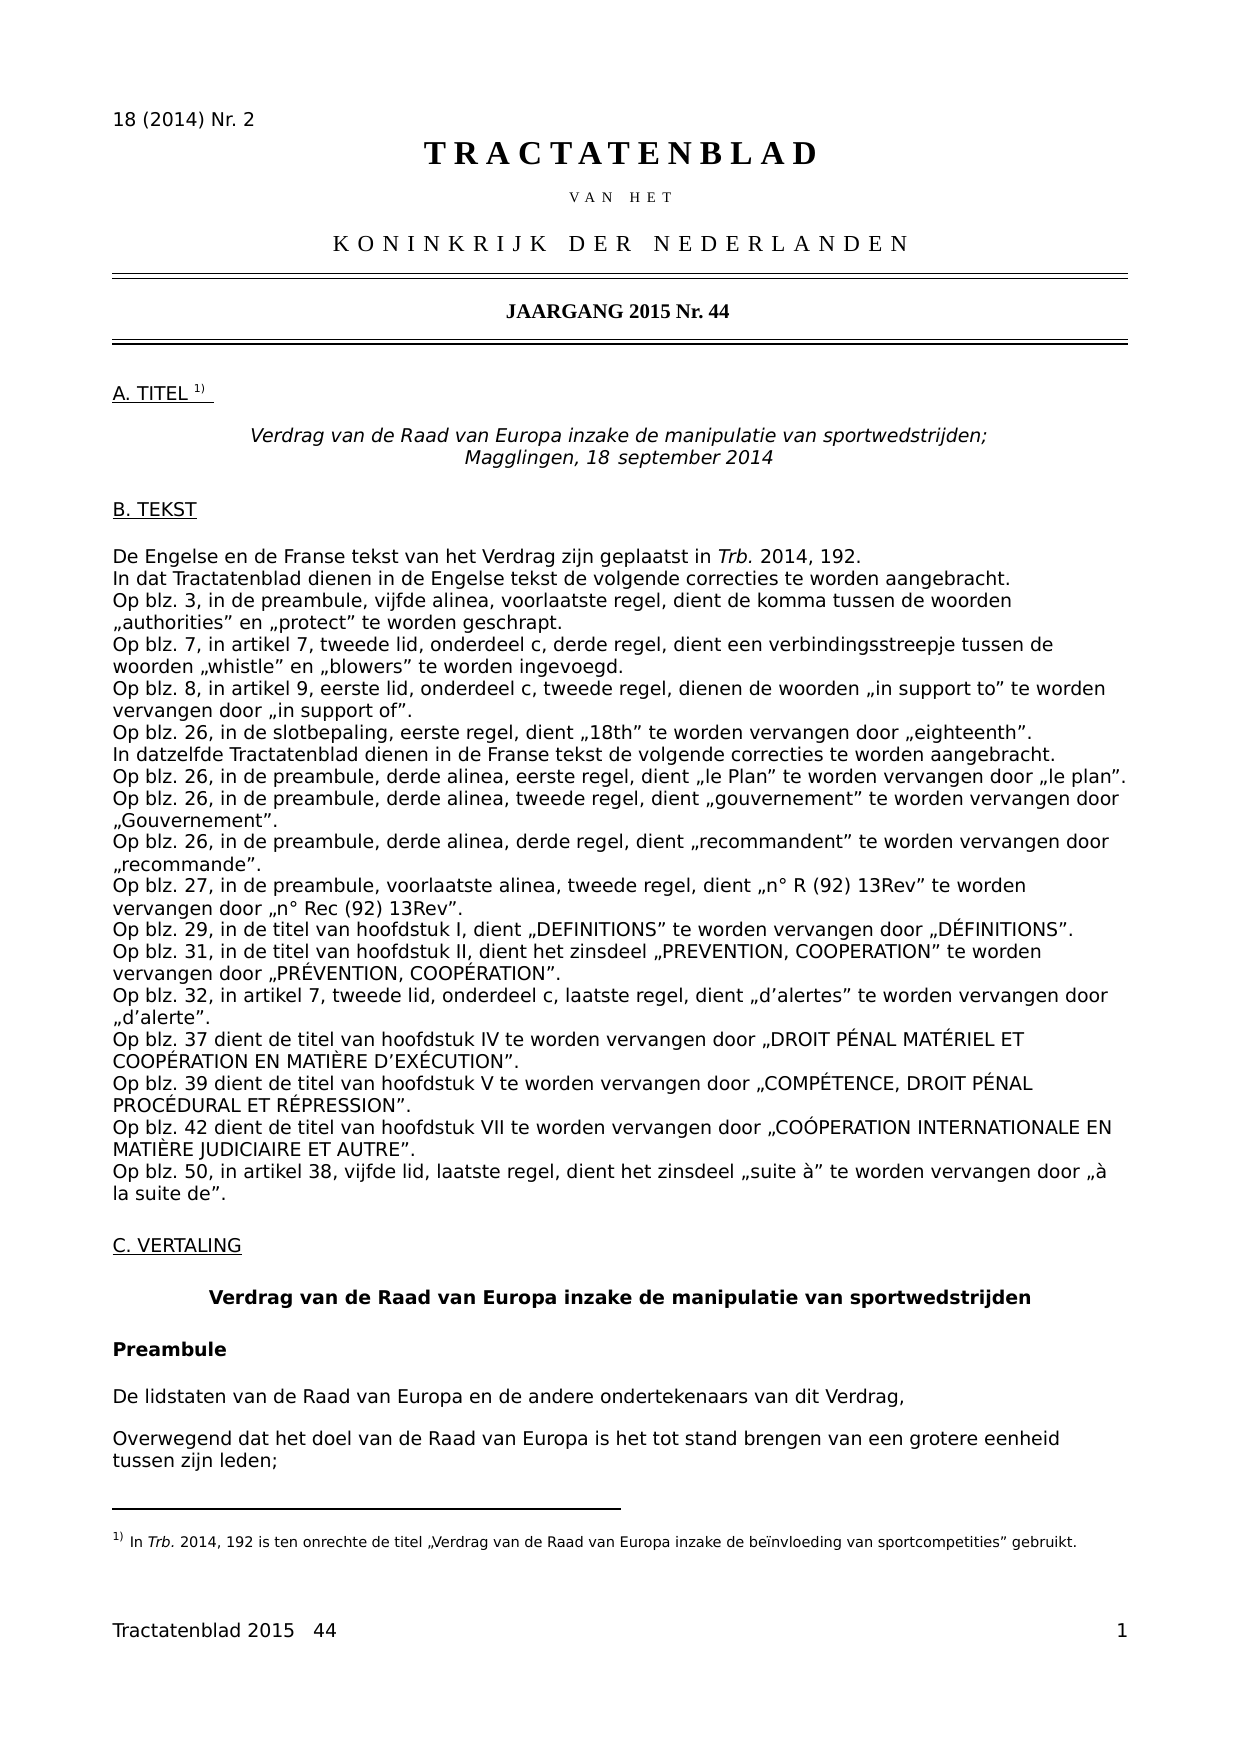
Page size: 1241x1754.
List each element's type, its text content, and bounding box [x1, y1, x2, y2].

text Op blz. 50, in artikel 38, vijfde lid, laatste regel, dient het zinsdeel „suite à” te worden vervangen door „à la suite de”. [112, 1161, 1128, 1205]
text Verdrag van de Raad van Europa inzake de manipulatie van sportwedstrijden; [112, 425, 1128, 447]
text Op blz. 26, in de preambule, derde alinea, derde regel, dient „recommandent” te worden vervangen door „recommande”. [112, 831, 1128, 875]
text Op blz. 26, in de slotbepaling, eerste regel, dient „18th” te worden vervangen door „eighteenth”. [112, 722, 1128, 743]
text De Engelse en de Franse tekst van het Verdrag zijn geplaatst in Trb. 2014, 192. [112, 546, 1128, 568]
text In datzelfde Tractatenblad dienen in de Franse tekst de volgende correcties te worden aangebracht. [112, 743, 1128, 766]
text Magglingen, 18 september 2014 [112, 447, 1128, 469]
text Op blz. 32, in artikel 7, tweede lid, onderdeel c, laatste regel, dient „d’alertes” te worden vervangen door „d’alerte”. [112, 985, 1128, 1029]
text In dat Tractatenblad dienen in de Engelse tekst de volgende correcties te worden aangebracht. [112, 568, 1128, 590]
text 18 (2014) Nr. 2 [112, 109, 1128, 131]
text Op blz. 39 dient de titel van hoofdstuk V te worden vervangen door „COMPÉTENCE, DROIT PÉNAL PROCÉDURAL ET RÉPRESSION”. [112, 1073, 1128, 1117]
text Op blz. 37 dient de titel van hoofdstuk IV te worden vervangen door „DROIT PÉNAL MATÉRIEL ET COOPÉRATION EN MATIÈRE D’EXÉCUTION”. [112, 1029, 1128, 1073]
text Op blz. 27, in de preambule, voorlaatste alinea, tweede regel, dient „n° R (92) 13Rev” te worden vervangen door „n° Rec (92) 13Rev”. [112, 875, 1128, 919]
text Op blz. 3, in de preambule, vijfde alinea, voorlaatste regel, dient de komma tussen de woorden „authorities” en „protect” te worden geschrapt. [112, 590, 1128, 634]
text Op blz. 31, in de titel van hoofdstuk II, dient het zinsdeel „PREVENTION, COOPERATION” te worden vervangen door „PRÉVENTION, COOPÉRATION”. [112, 941, 1128, 985]
text Overwegend dat het doel van de Raad van Europa is het tot stand brengen van een grotere eenheid tussen zijn leden; [112, 1428, 1128, 1472]
text Op blz. 7, in artikel 7, tweede lid, onderdeel c, derde regel, dient een verbindingsstreepje tussen de woorden „whistle” en „blowers” te worden ingevoegd. [112, 634, 1128, 678]
text VAN HET [112, 189, 1128, 206]
subtitle Preambule [112, 1339, 1128, 1361]
subtitle Verdrag van de Raad van Europa inzake de manipulatie van sportwedstrijden [112, 1287, 1128, 1309]
subtitle C. VERTALING [112, 1235, 1128, 1257]
text Op blz. 29, in de titel van hoofdstuk I, dient „DEFINITIONS” te worden vervangen door „DÉFINITIONS”. [112, 919, 1128, 941]
text JAARGANG 2015 Nr. 44 [112, 299, 1128, 323]
subtitle A. TITEL [112, 383, 1128, 405]
text Op blz. 8, in artikel 9, eerste lid, onderdeel c, tweede regel, dienen de woorden „in support to” te worden vervangen door „in support of”. [112, 678, 1128, 722]
text Op blz. 26, in de preambule, derde alinea, tweede regel, dient „gouvernement” te worden vervangen door „Gouvernement”. [112, 787, 1128, 831]
text TRACTATENBLAD [112, 133, 1128, 172]
text KONINKRIJK DER NEDERLANDEN [112, 229, 1128, 256]
subtitle B. TEKST [112, 499, 1128, 521]
text Op blz. 42 dient de titel van hoofdstuk VII te worden vervangen door „COÓPERATION INTERNATIONALE EN MATIÈRE JUDICIAIRE ET AUTRE”. [112, 1117, 1128, 1161]
text In Trb. 2014, 192 is ten onrechte de titel „Verdrag van de Raad van Europa inzake de beïnvloeding van sportcompetities” gebruikt. [112, 1530, 1128, 1552]
text De lidstaten van de Raad van Europa en de andere ondertekenaars van dit Verdrag, [112, 1386, 1128, 1408]
text Op blz. 26, in de preambule, derde alinea, eerste regel, dient „le Plan” te worden vervangen door „le plan”. [112, 766, 1128, 787]
